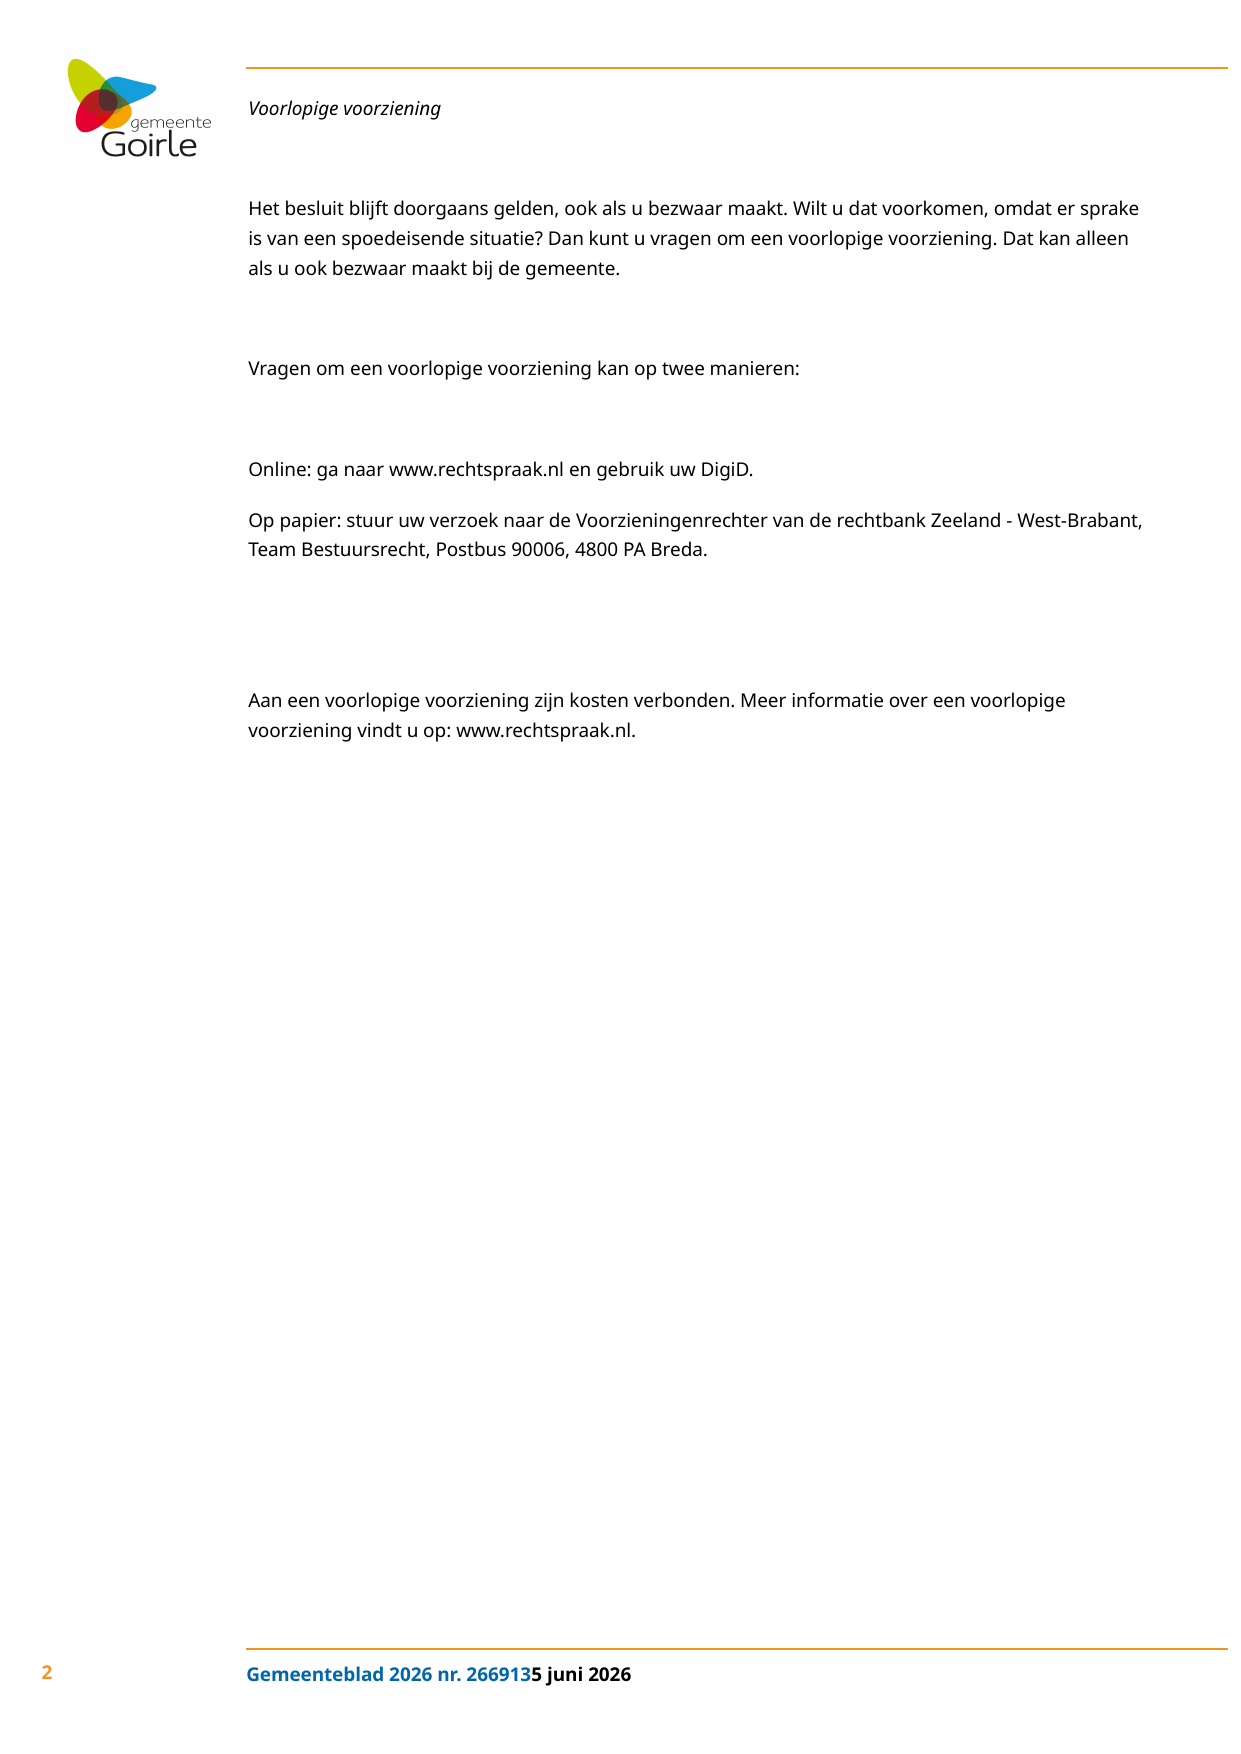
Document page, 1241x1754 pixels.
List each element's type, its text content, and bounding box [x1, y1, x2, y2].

text Vragen om een voorlopige voorziening kan op twee manieren: [248, 356, 1152, 381]
text Aan een voorlopige voorziening zijn kosten verbonden. Meer informatie over een voorlopige voorziening vindt u op: www.rechtspraak.nl. [248, 688, 1152, 743]
text Online: ga naar www.rechtspraak.nl en gebruik uw DigiD. [248, 456, 1152, 482]
picture [41, 47, 231, 172]
text Voorlopige voorziening [248, 95, 1152, 121]
text Op papier: stuur uw verzoek naar de Voorzieningenrechter van de rechtbank Zeeland - West-Brabant, Team Bestuursrecht, Postbus 90006, 4800 PA Breda. [248, 507, 1152, 562]
text Het besluit blijft doorgaans gelden, ook als u bezwaar maakt. Wilt u dat voorkomen, omdat er sprake is van een spoedeisende situatie? Dan kunt u vragen om een voorlopige voorziening. Dat kan alleen als u ook bezwaar maakt bij de gemeente. [248, 196, 1152, 281]
